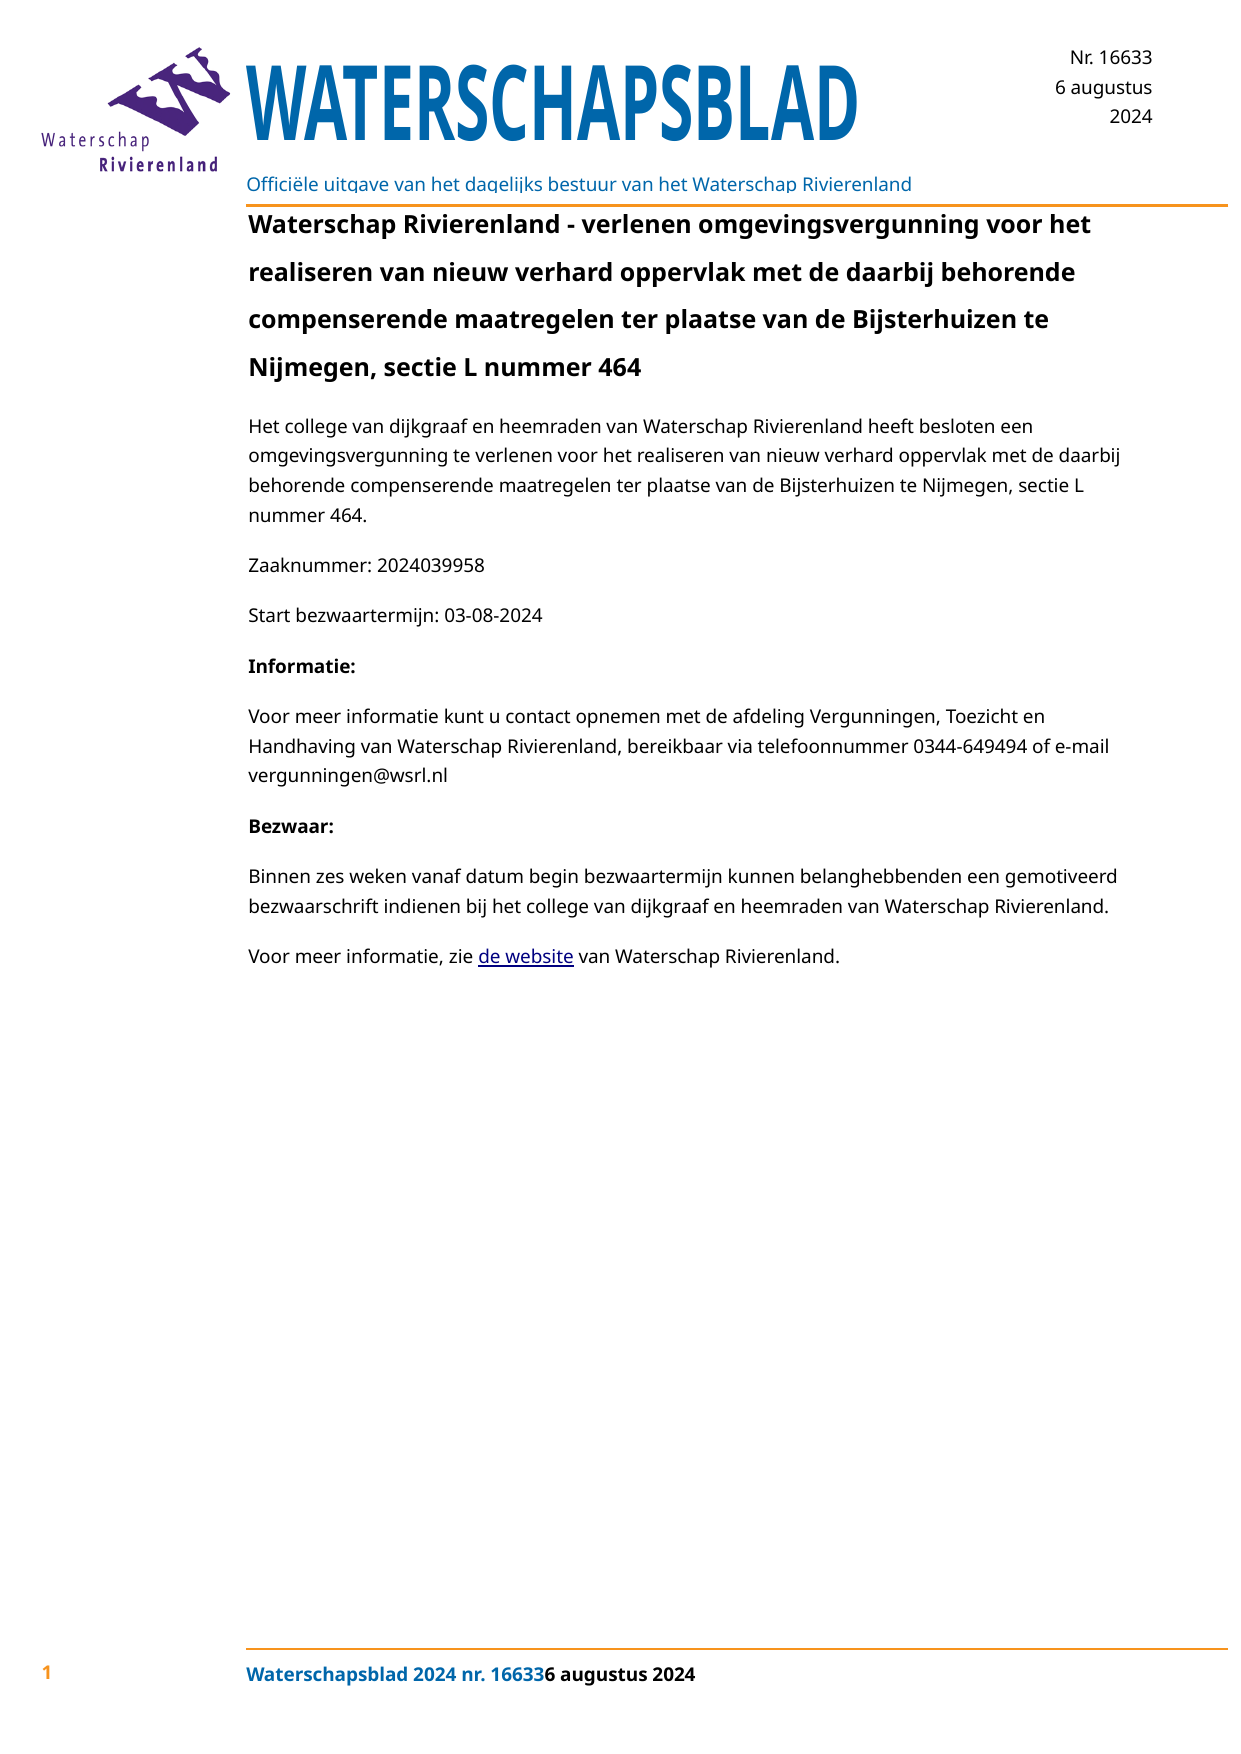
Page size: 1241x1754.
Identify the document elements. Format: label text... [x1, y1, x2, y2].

text Informatie: [248, 653, 1152, 679]
text Zaaknummer: 2024039958 [248, 552, 1152, 578]
text Binnen zes weken vanaf datum begin bezwaartermijn kunnen belanghebbenden een gemotiveerd bezwaarschrift indienen bij het college van dijkgraaf en heemraden van Waterschap Rivierenland. [248, 863, 1152, 919]
text Waterschap Rivierenland - verlenen omgevingsvergunning voor het realiseren van nieuw verhard oppervlak met de daarbij behorende compenserende maatregelen ter plaatse van de Bijsterhuizen te Nijmegen, sectie L nummer 464 [248, 207, 1152, 384]
text Het college van dijkgraaf en heemraden van Waterschap Rivierenland heeft besloten een omgevingsvergunning te verlenen voor het realiseren van nieuw verhard oppervlak met de daarbij behorende compenserende maatregelen ter plaatse van de Bijsterhuizen te Nijmegen, sectie L nummer 464. [248, 413, 1152, 528]
text Voor meer informatie, zie de website van Waterschap Rivierenland. [248, 943, 1152, 969]
picture [41, 47, 231, 172]
text Voor meer informatie kunt u contact opnemen met de afdeling Vergunningen, Toezicht en Handhaving van Waterschap Rivierenland, bereikbaar via telefoonnummer 0344-649494 of e-mail vergunningen@wsrl.nl [248, 703, 1152, 788]
text Start bezwaartermijn: 03-08-2024 [248, 603, 1152, 628]
text Bezwaar: [248, 813, 1152, 839]
